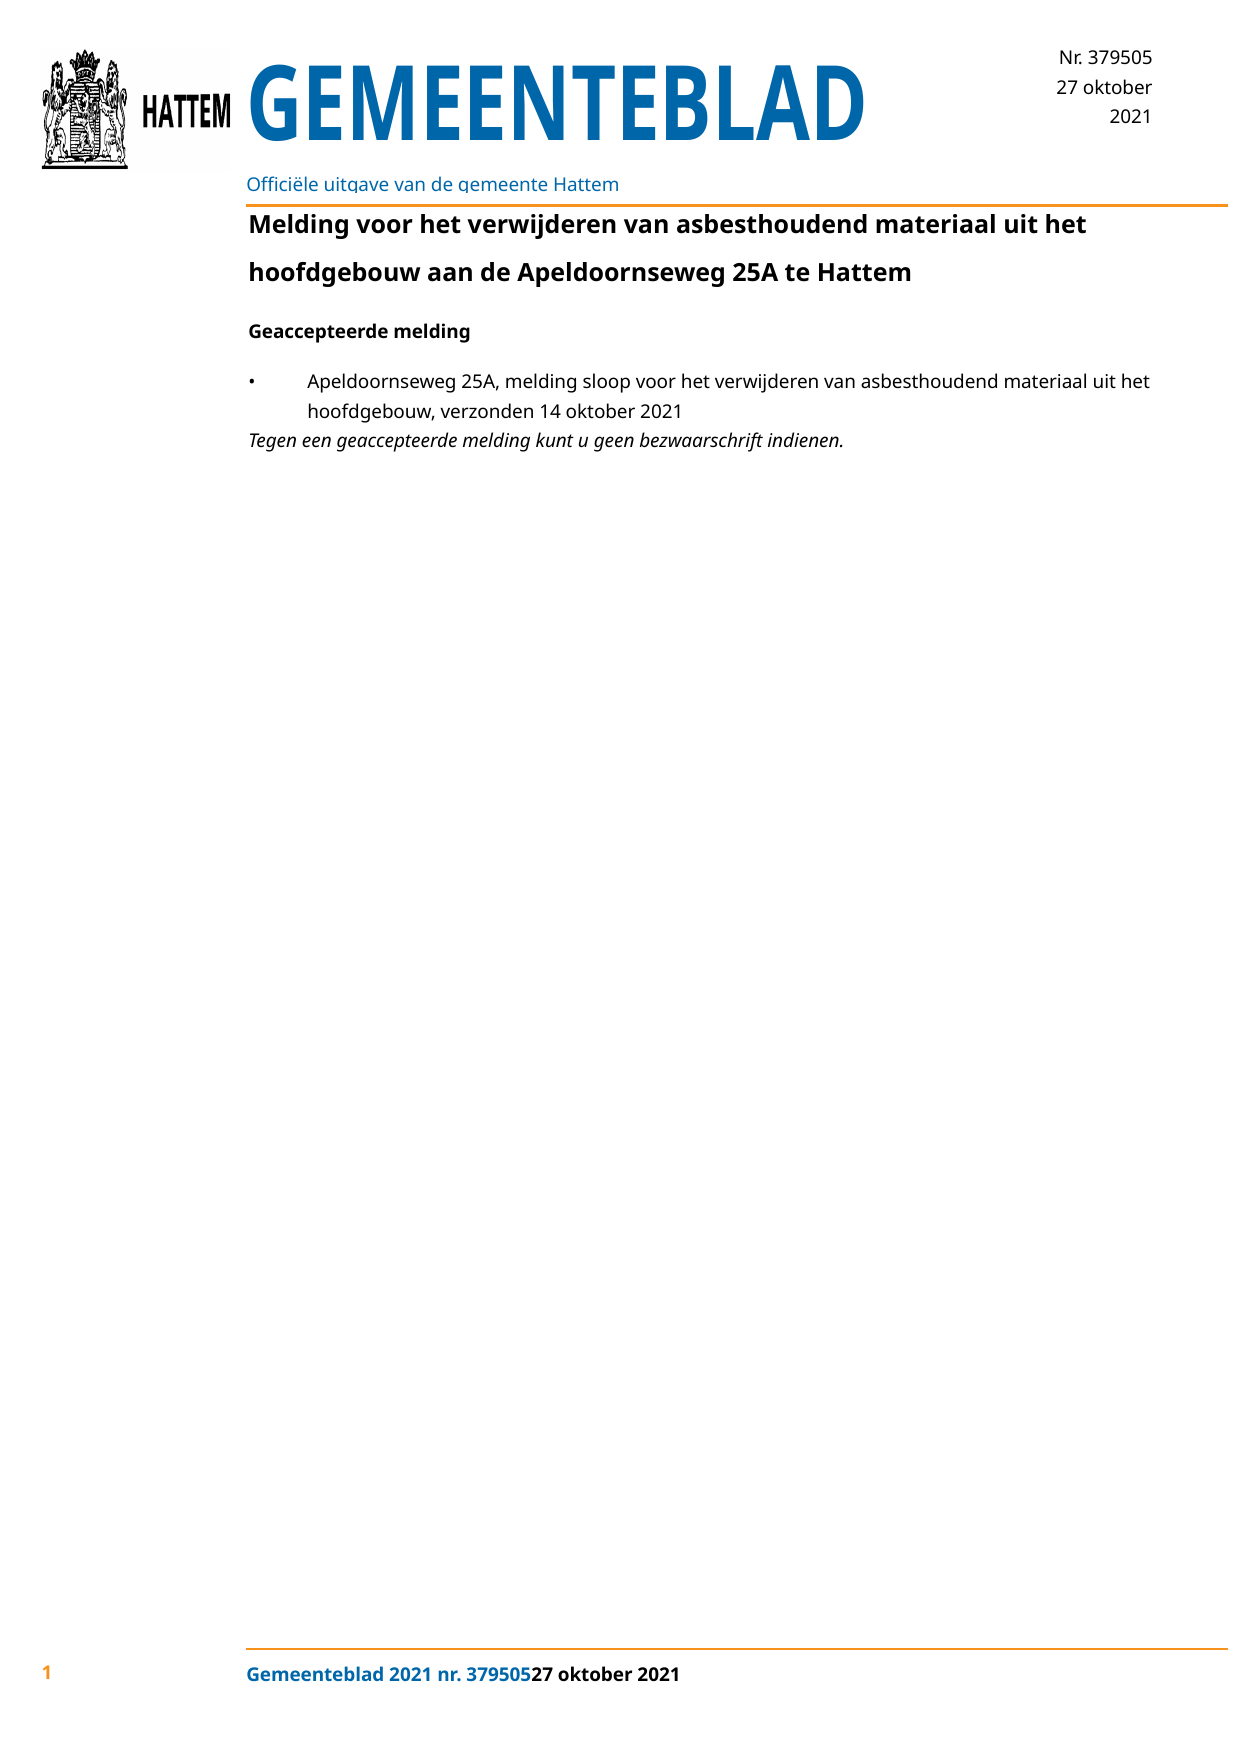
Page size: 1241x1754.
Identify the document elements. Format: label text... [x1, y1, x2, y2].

text Melding voor het verwijderen van asbesthoudend materiaal uit het hoofdgebouw aan de Apeldoornseweg 25A te Hattem [248, 207, 1152, 288]
picture [41, 47, 231, 172]
text Geaccepteerde melding [248, 318, 1152, 344]
text Tegen een geaccepteerde melding kunt u geen bezwaarschrift indienen. [248, 427, 1152, 453]
list Apeldoornseweg 25A, melding sloop voor het verwijderen van asbesthoudend materiaal uit het hoofdgebouw, verzonden 14 oktober 2021 [248, 368, 1152, 424]
